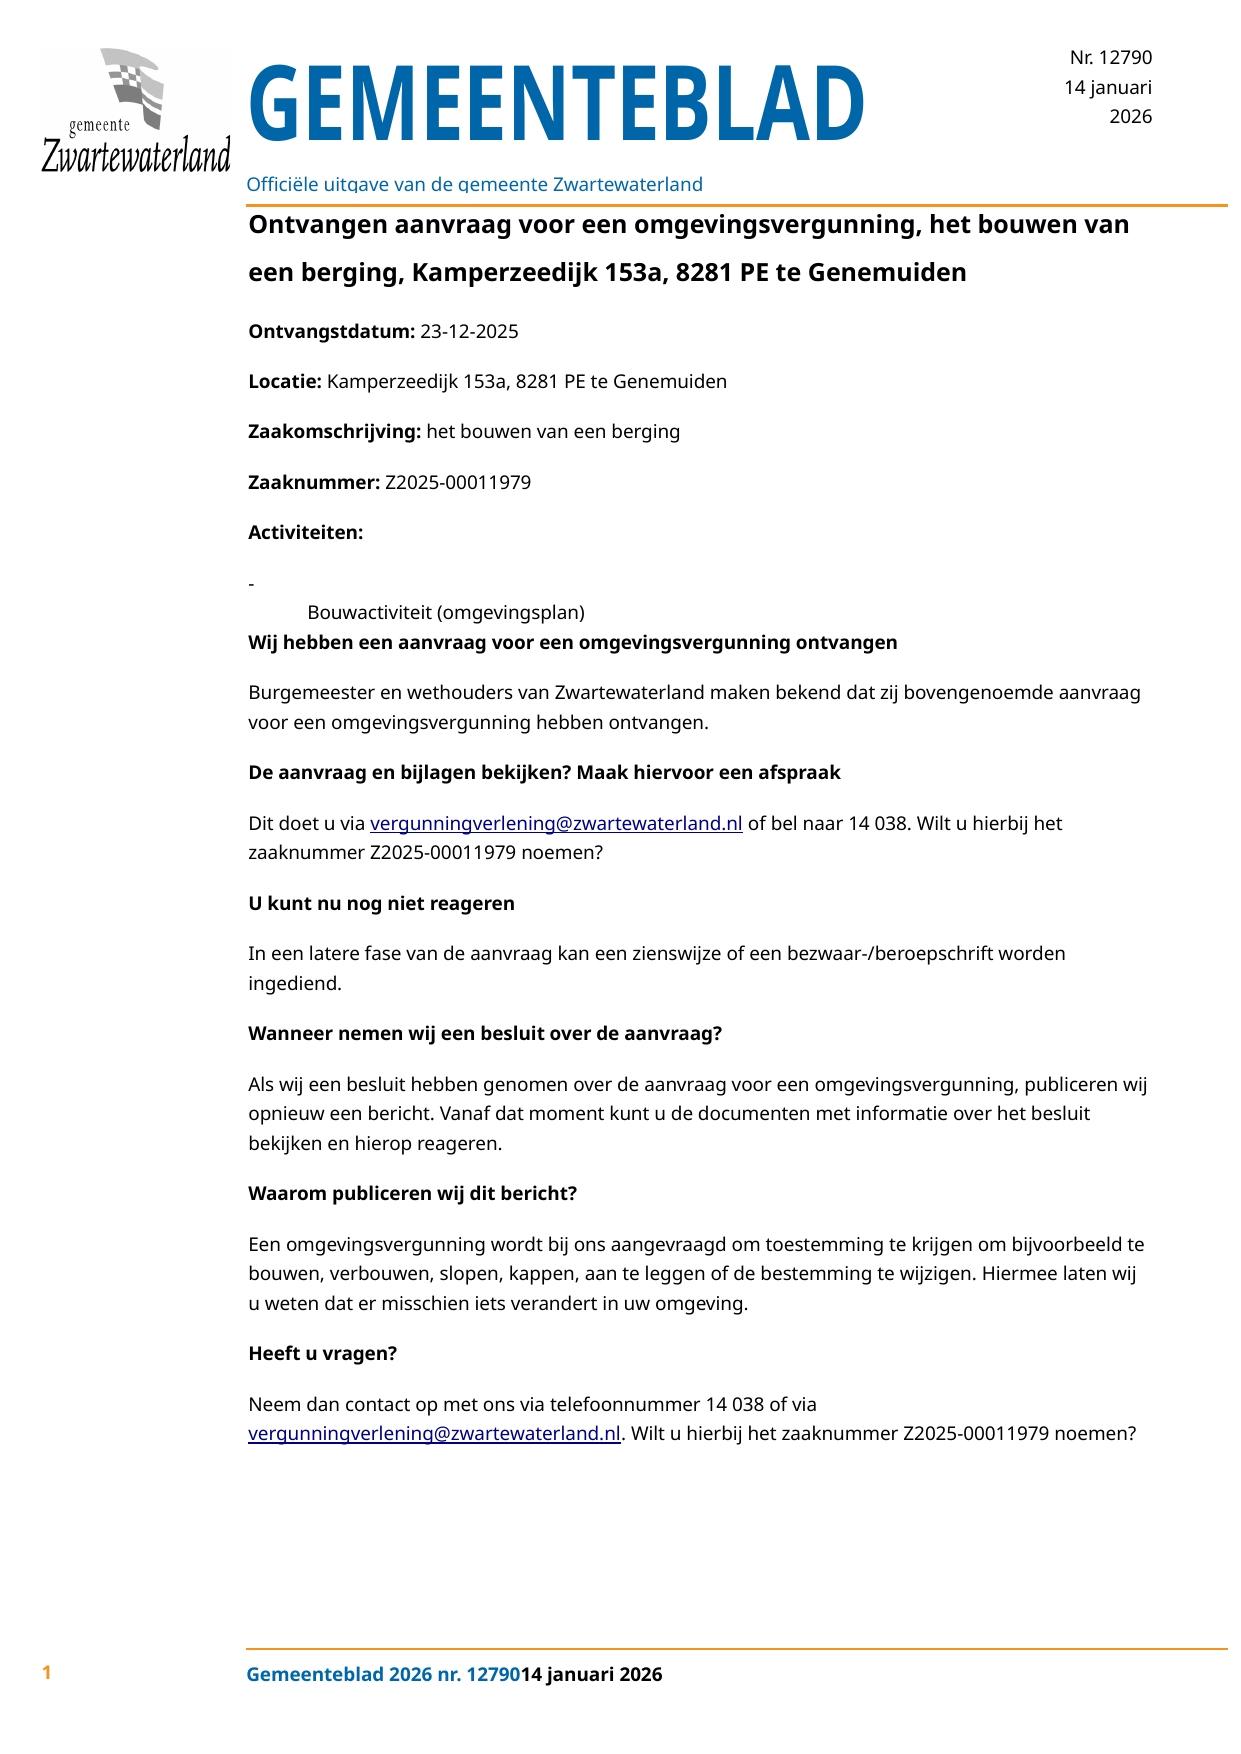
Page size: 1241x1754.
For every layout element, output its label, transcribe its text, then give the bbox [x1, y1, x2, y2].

text Dit doet u via vergunningverlening@zwartewaterland.nl of bel naar 14 038. Wilt u hierbij het zaaknummer Z2025-00011979 noemen? [248, 810, 1152, 865]
text Ontvangstdatum: 23-12-2025 [248, 318, 1152, 344]
text Als wij een besluit hebben genomen over de aanvraag voor een omgevingsvergunning, publiceren wij opnieuw een bericht. Vanaf dat moment kunt u de documenten met informatie over het besluit bekijken en hierop reageren. [248, 1071, 1152, 1156]
text Wanneer nemen wij een besluit over de aanvraag? [248, 1020, 1152, 1046]
text Zaaknummer: Z2025-00011979 [248, 469, 1152, 495]
text Burgemeester en wethouders van Zwartewaterland maken bekend dat zij bovengenoemde aanvraag voor een omgevingsvergunning hebben ontvangen. [248, 679, 1152, 735]
text Wij hebben een aanvraag voor een omgevingsvergunning ontvangen [248, 629, 1152, 655]
picture [41, 47, 231, 172]
text Een omgevingsvergunning wordt bij ons aangevraagd om toestemming te krijgen om bijvoorbeeld te bouwen, verbouwen, slopen, kappen, aan te leggen of de bestemming te wijzigen. Hiermee laten wij u weten dat er misschien iets verandert in uw omgeving. [248, 1231, 1152, 1316]
text Locatie: Kamperzeedijk 153a, 8281 PE te Genemuiden [248, 368, 1152, 394]
list Bouwactiviteit (omgevingsplan) [248, 599, 1152, 625]
text Neem dan contact op met ons via telefoonnummer 14 038 of via vergunningverlening@zwartewaterland.nl. Wilt u hierbij het zaaknummer Z2025-00011979 noemen? [248, 1391, 1152, 1446]
text Zaakomschrijving: het bouwen van een berging [248, 419, 1152, 444]
text Ontvangen aanvraag voor een omgevingsvergunning, het bouwen van een berging, Kamperzeedijk 153a, 8281 PE te Genemuiden [248, 207, 1152, 288]
text De aanvraag en bijlagen bekijken? Maak hiervoor een afspraak [248, 759, 1152, 785]
text Activiteiten: [248, 519, 1152, 545]
text Waarom publiceren wij dit bericht? [248, 1180, 1152, 1206]
text In een latere fase van de aanvraag kan een zienswijze of een bezwaar-/beroepschrift worden ingediend. [248, 940, 1152, 996]
text U kunt nu nog niet reageren [248, 890, 1152, 916]
text Heeft u vragen? [248, 1340, 1152, 1366]
